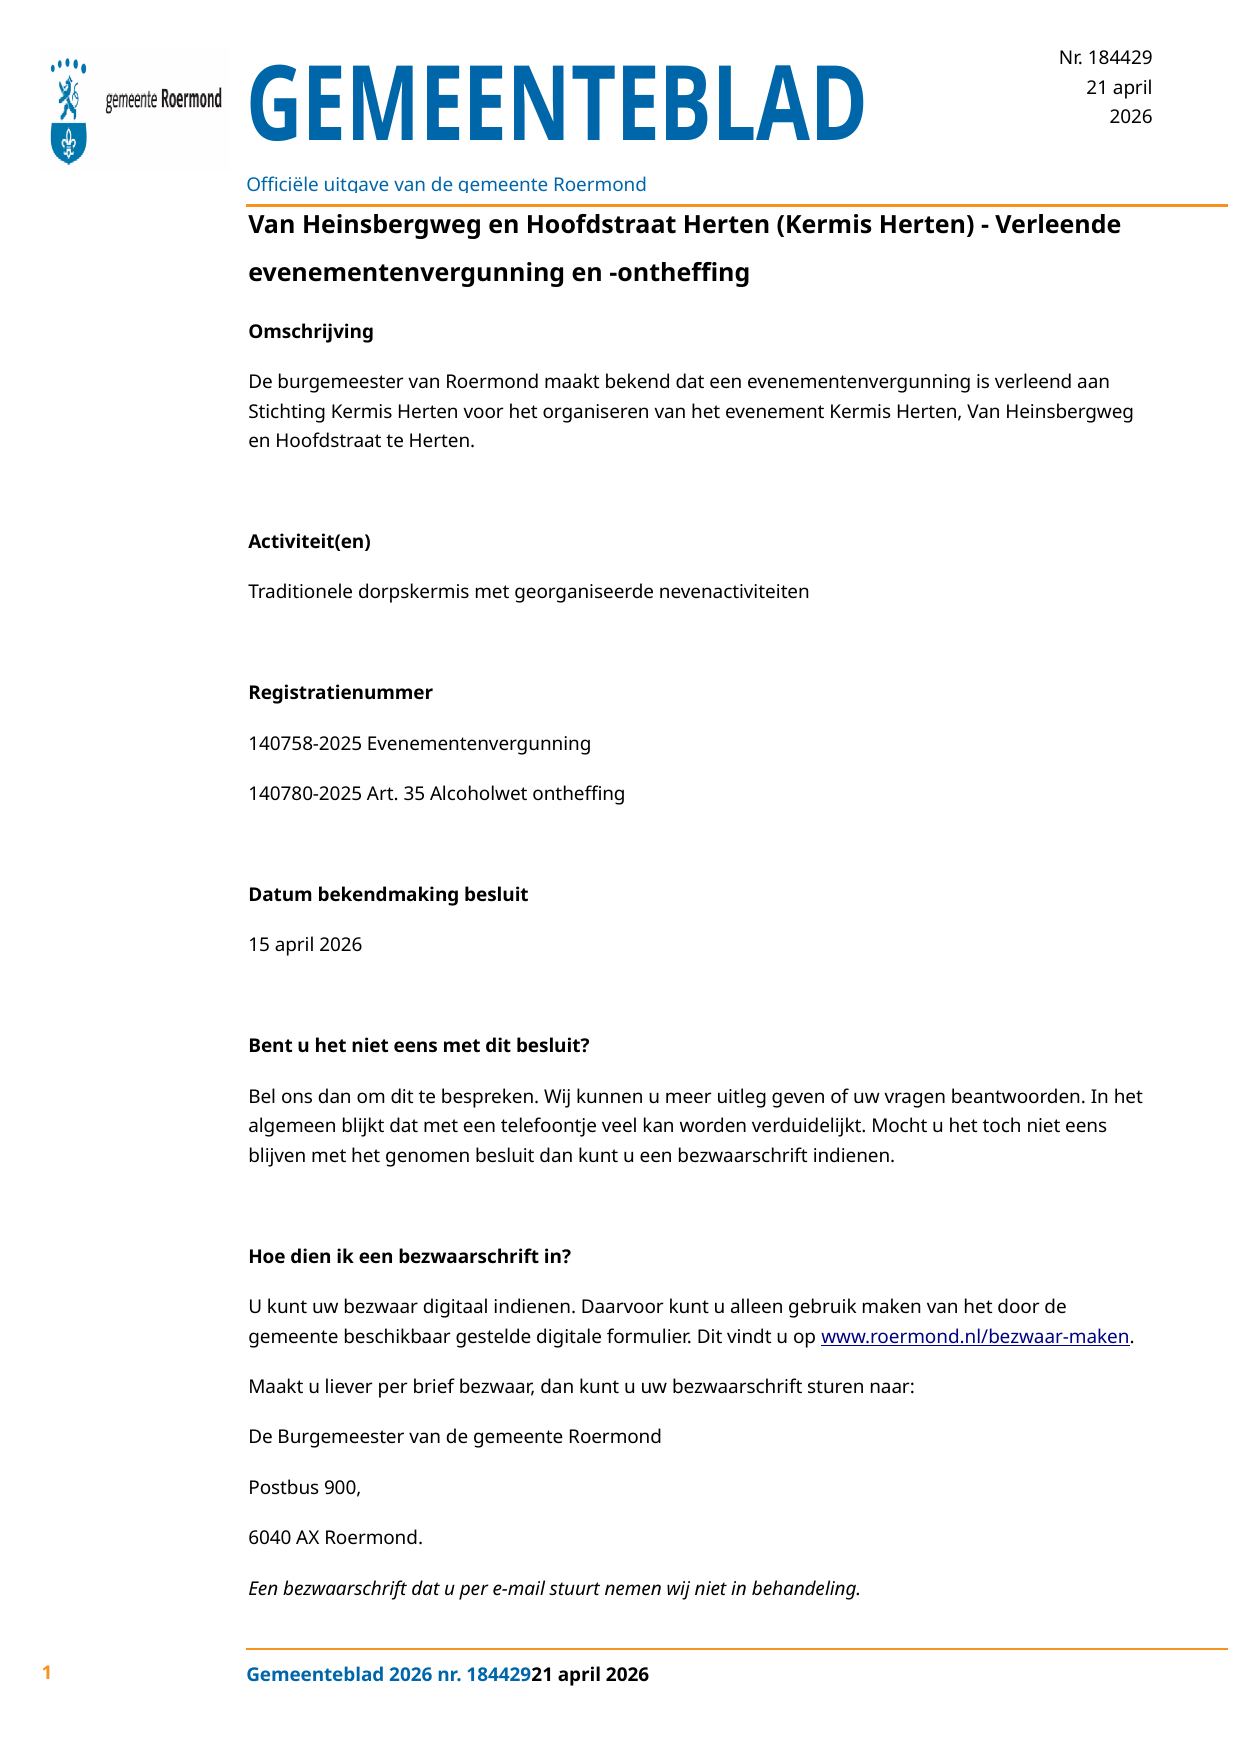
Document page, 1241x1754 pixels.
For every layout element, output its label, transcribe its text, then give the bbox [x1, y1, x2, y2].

text 6040 AX Roermond. [248, 1524, 1152, 1550]
picture [41, 47, 231, 172]
text Traditionele dorpskermis met georganiseerde nevenactiviteiten [248, 579, 1152, 604]
text 140758-2025 Evenementenvergunning [248, 730, 1152, 756]
text Bent u het niet eens met dit besluit? [248, 1032, 1152, 1058]
text Maakt u liever per brief bezwaar, dan kunt u uw bezwaarschrift sturen naar: [248, 1373, 1152, 1399]
text Een bezwaarschrift dat u per e-mail stuurt nemen wij niet in behandeling. [248, 1575, 1152, 1601]
text Van Heinsbergweg en Hoofdstraat Herten (Kermis Herten) - Verleende evenementenvergunning en -ontheffing [248, 207, 1152, 288]
text Postbus 900, [248, 1474, 1152, 1500]
text Hoe dien ik een bezwaarschrift in? [248, 1243, 1152, 1269]
text De Burgemeester van de gemeente Roermond [248, 1424, 1152, 1449]
text 15 april 2026 [248, 932, 1152, 957]
text U kunt uw bezwaar digitaal indienen. Daarvoor kunt u alleen gebruik maken van het door de gemeente beschikbaar gestelde digitale formulier. Dit vindt u op www.roermond.nl/bezwaar-maken. [248, 1293, 1152, 1349]
text Omschrijving [248, 318, 1152, 344]
text De burgemeester van Roermond maakt bekend dat een evenementenvergunning is verleend aan Stichting Kermis Herten voor het organiseren van het evenement Kermis Herten, Van Heinsbergweg en Hoofdstraat te Herten. [248, 368, 1152, 453]
text Activiteit(en) [248, 528, 1152, 554]
text Registratienummer [248, 679, 1152, 705]
text Datum bekendmaking besluit [248, 881, 1152, 907]
text 140780-2025 Art. 35 Alcoholwet ontheffing [248, 780, 1152, 806]
text Bel ons dan om dit te bespreken. Wij kunnen u meer uitleg geven of uw vragen beantwoorden. In het algemeen blijkt dat met een telefoontje veel kan worden verduidelijkt. Mocht u het toch niet eens blijven met het genomen besluit dan kunt u een bezwaarschrift indienen. [248, 1083, 1152, 1168]
